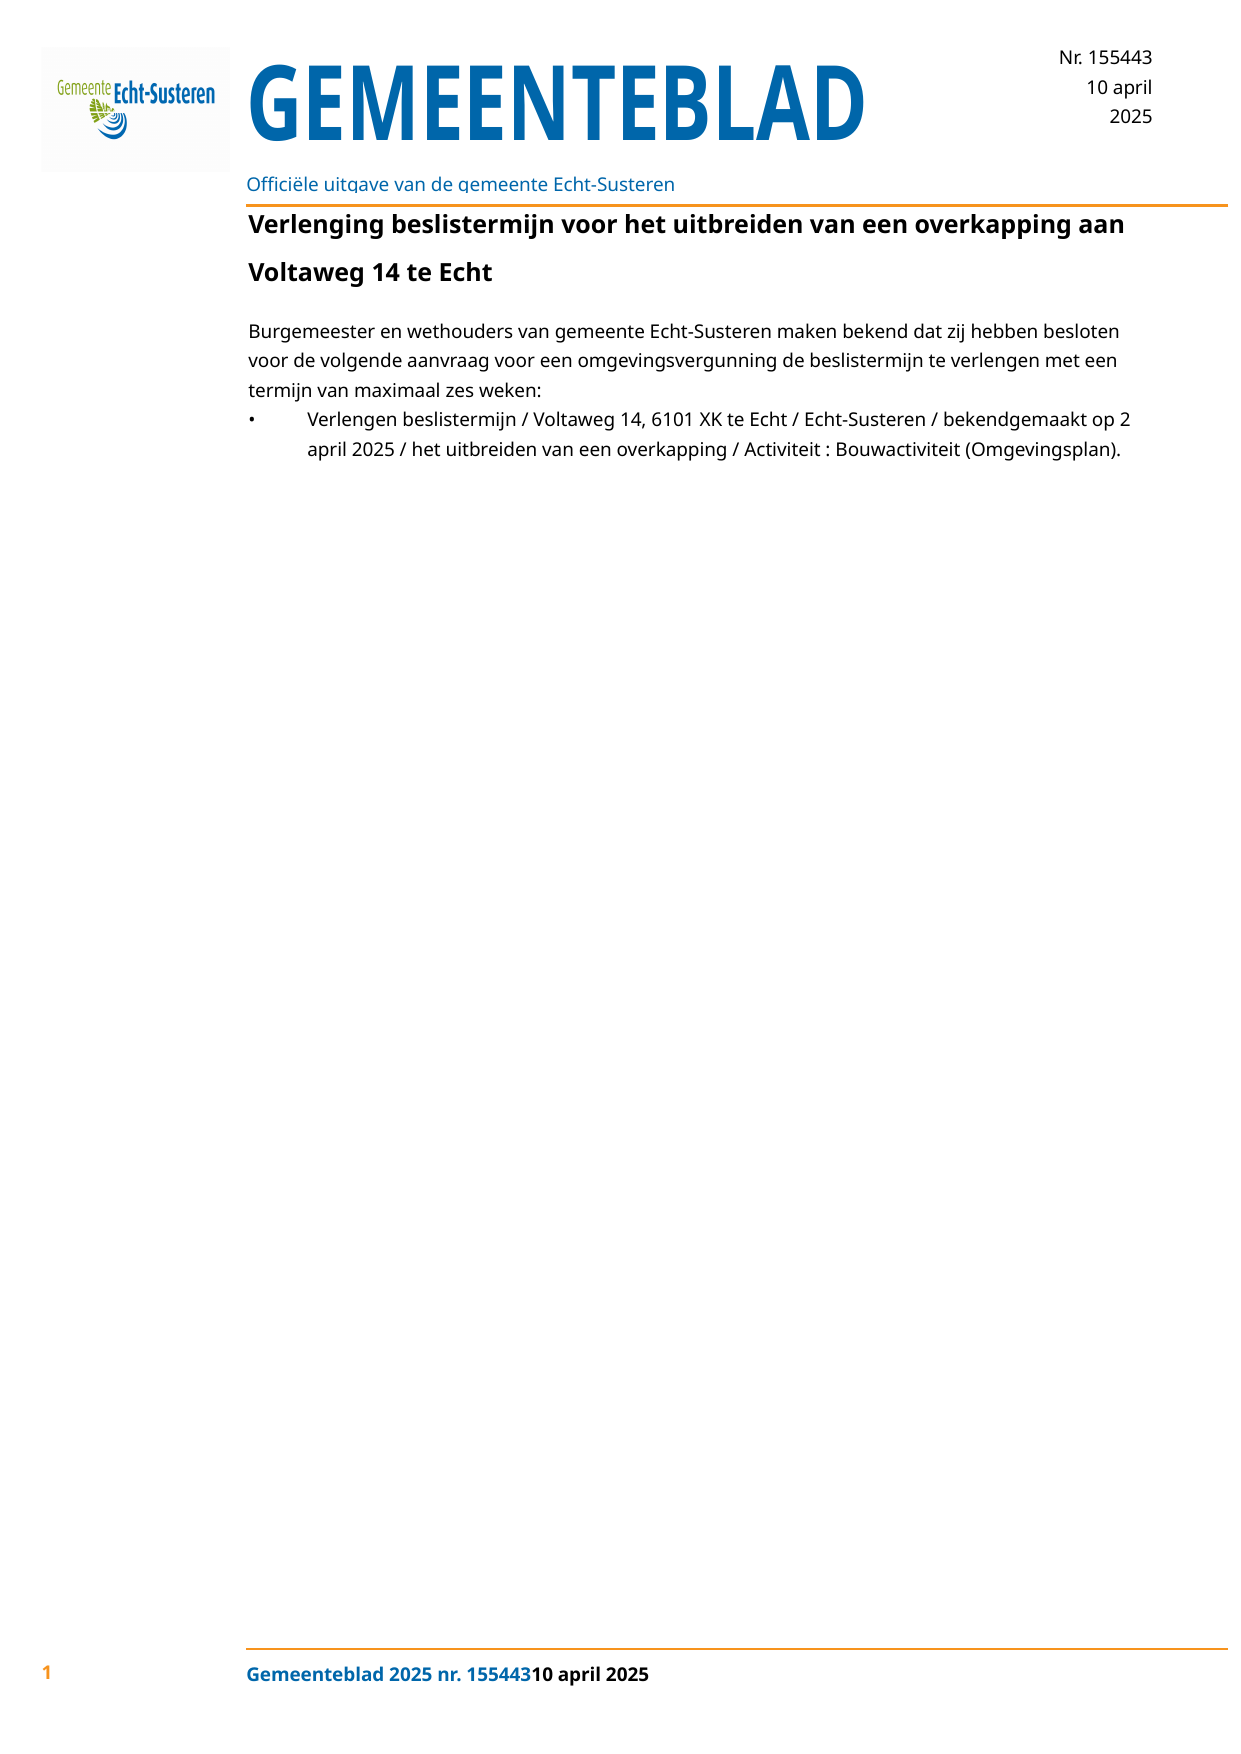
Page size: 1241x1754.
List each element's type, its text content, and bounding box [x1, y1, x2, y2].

text Burgemeester en wethouders van gemeente Echt-Susteren maken bekend dat zij hebben besloten voor de volgende aanvraag voor een omgevingsvergunning de beslistermijn te verlengen met een termijn van maximaal zes weken: [248, 318, 1152, 403]
picture [41, 47, 231, 172]
list Verlengen beslistermijn / Voltaweg 14, 6101 XK te Echt / Echt-Susteren / bekendgemaakt op 2 april 2025 / het uitbreiden van een overkapping / Activiteit : Bouwactiviteit (Omgevingsplan). [248, 407, 1152, 462]
text Verlenging beslistermijn voor het uitbreiden van een overkapping aan Voltaweg 14 te Echt [248, 207, 1152, 288]
